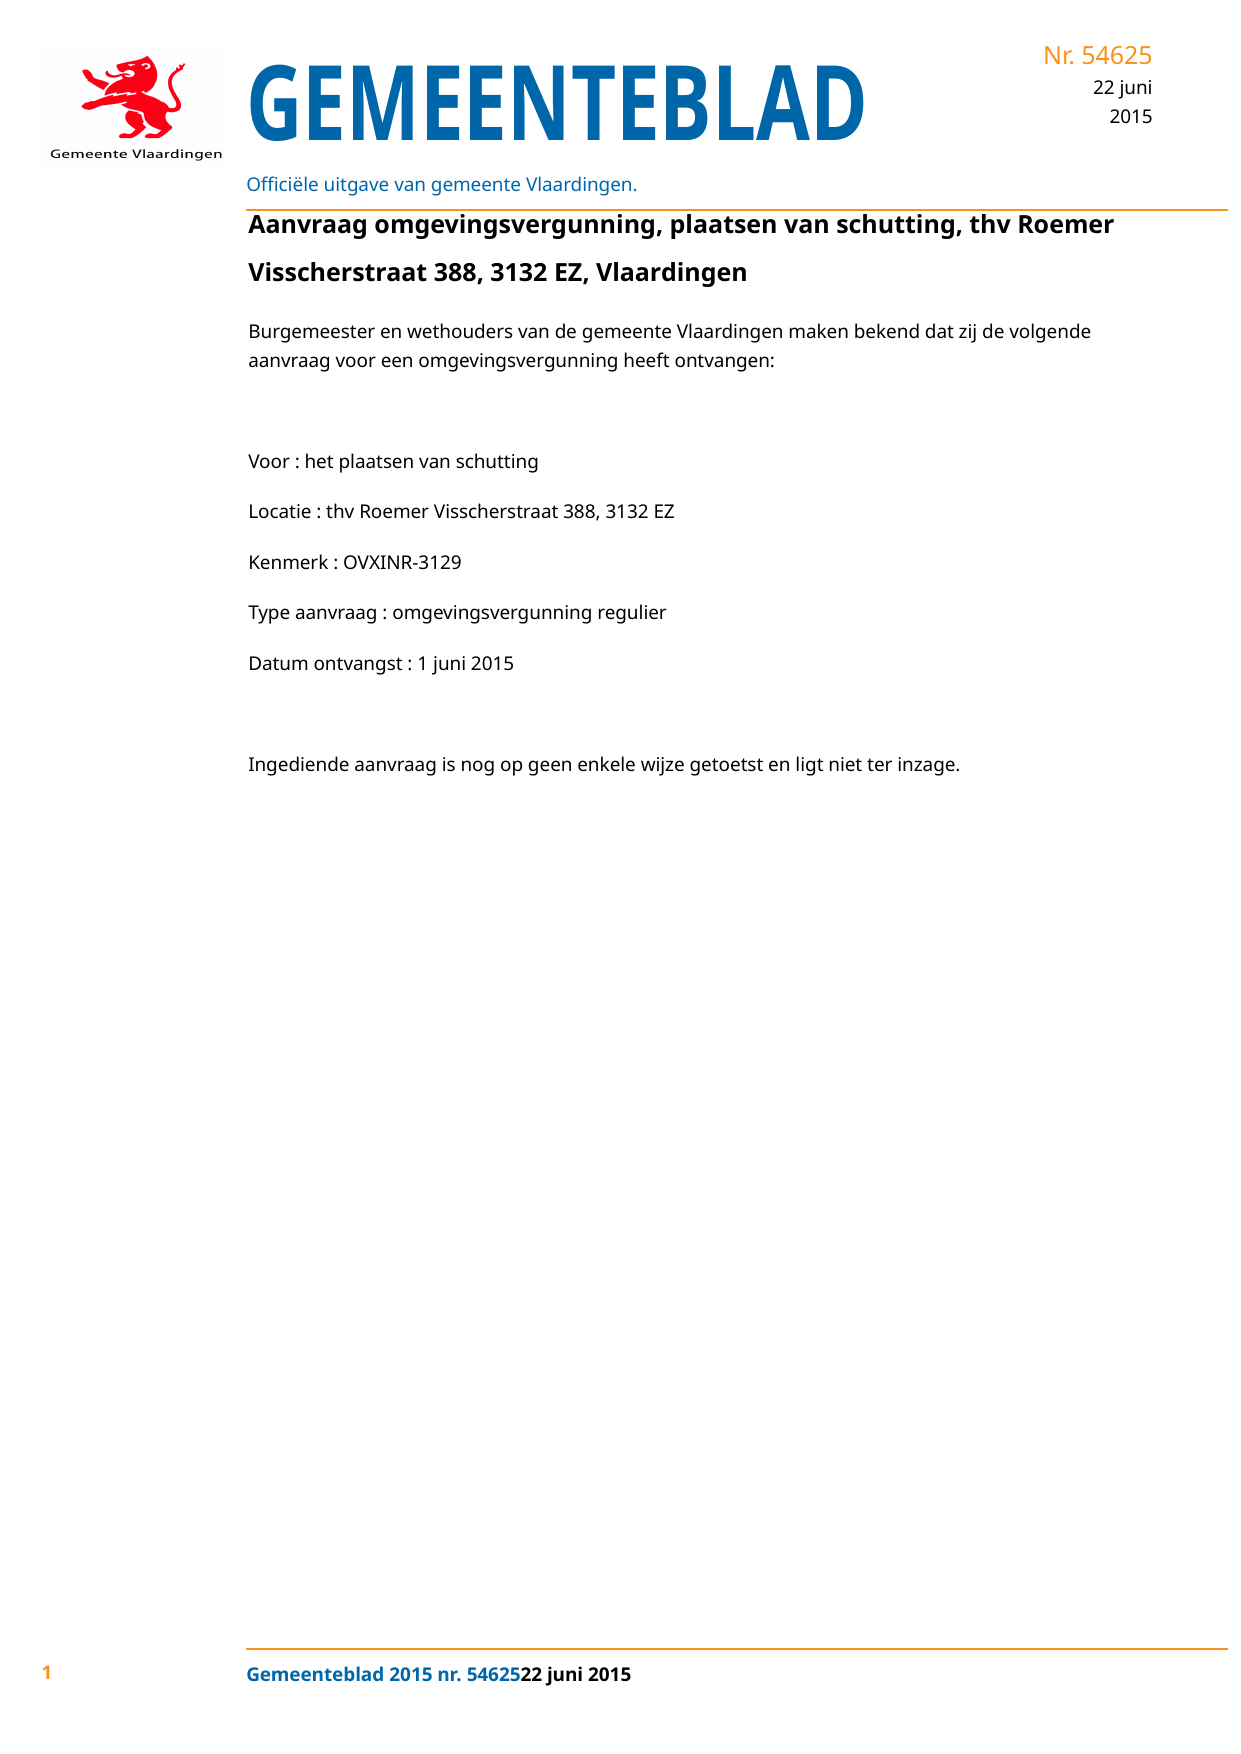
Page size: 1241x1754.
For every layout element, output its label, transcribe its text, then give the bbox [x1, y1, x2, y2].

text Voor : het plaatsen van schutting [248, 448, 1152, 474]
text Locatie : thv Roemer Visscherstraat 388, 3132 EZ [248, 499, 1152, 524]
picture [41, 47, 231, 172]
text Datum ontvangst : 1 juni 2015 [248, 650, 1152, 676]
text Aanvraag omgevingsvergunning, plaatsen van schutting, thv Roemer Visscherstraat 388, 3132 EZ, Vlaardingen [248, 211, 1152, 288]
text Kenmerk : OVXINR-3129 [248, 549, 1152, 575]
text Type aanvraag : omgevingsvergunning regulier [248, 599, 1152, 625]
text Burgemeester en wethouders van de gemeente Vlaardingen maken bekend dat zij de volgende aanvraag voor een omgevingsvergunning heeft ontvangen: [248, 318, 1152, 373]
text Ingediende aanvraag is nog op geen enkele wijze getoetst en ligt niet ter inzage. [248, 751, 1152, 777]
